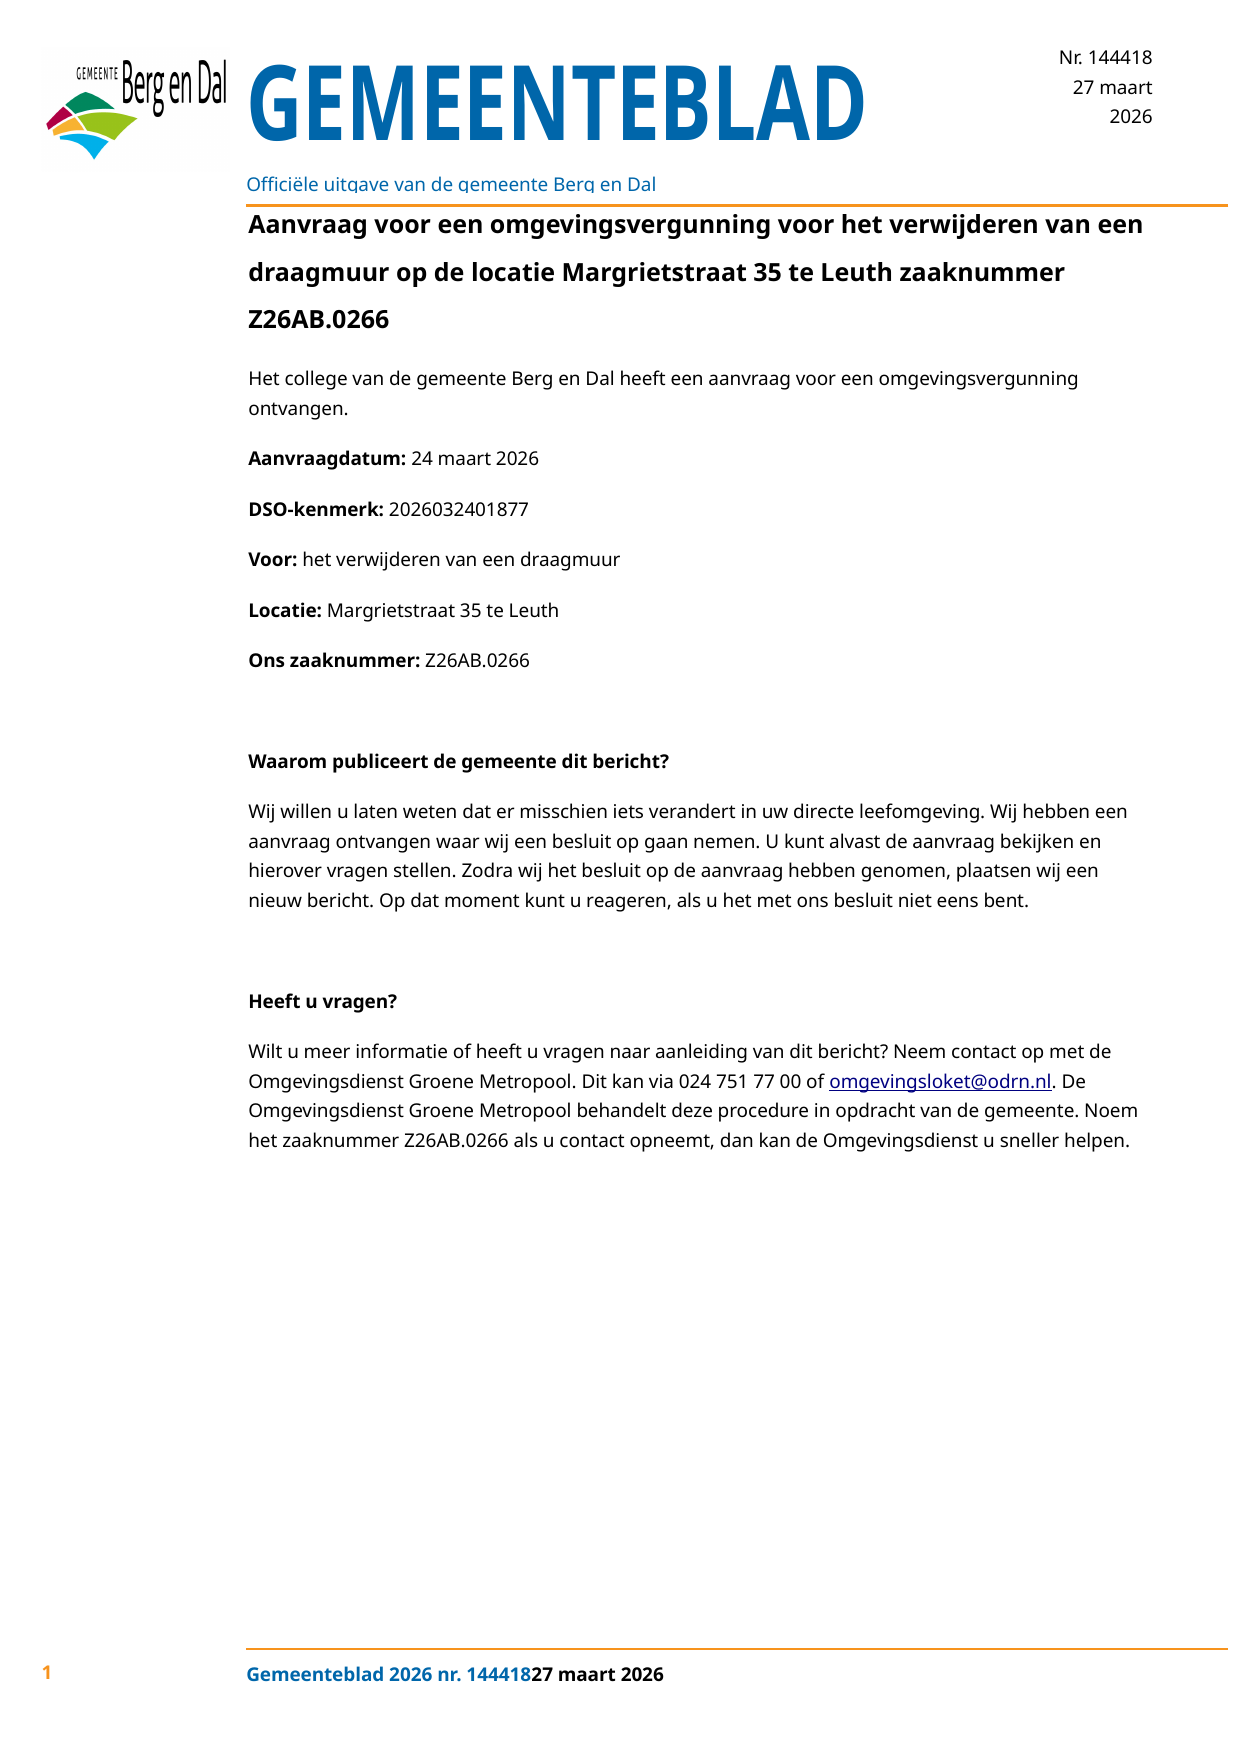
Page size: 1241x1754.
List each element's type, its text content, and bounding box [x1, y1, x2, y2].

text Heeft u vragen? [248, 988, 1152, 1014]
text Wilt u meer informatie of heeft u vragen naar aanleiding van dit bericht? Neem contact op met de Omgevingsdienst Groene Metropool. Dit kan via 024 751 77 00 of omgevingsloket@odrn.nl. De Omgevingsdienst Groene Metropool behandelt deze procedure in opdracht van de gemeente. Noem het zaaknummer Z26AB.0266 als u contact opneemt, dan kan de Omgevingsdienst u sneller helpen. [248, 1038, 1152, 1153]
text Wij willen u laten weten dat er misschien iets verandert in uw directe leefomgeving. Wij hebben een aanvraag ontvangen waar wij een besluit op gaan nemen. U kunt alvast de aanvraag bekijken en hierover vragen stellen. Zodra wij het besluit op de aanvraag hebben genomen, plaatsen wij een nieuw bericht. Op dat moment kunt u reageren, als u het met ons besluit niet eens bent. [248, 798, 1152, 913]
text DSO-kenmerk: 2026032401877 [248, 496, 1152, 522]
text Ons zaaknummer: Z26AB.0266 [248, 647, 1152, 673]
text Waarom publiceert de gemeente dit bericht? [248, 748, 1152, 774]
text Locatie: Margrietstraat 35 te Leuth [248, 597, 1152, 622]
text Voor: het verwijderen van een draagmuur [248, 546, 1152, 572]
text Het college van de gemeente Berg en Dal heeft een aanvraag voor een omgevingsvergunning ontvangen. [248, 366, 1152, 421]
text Aanvraagdatum: 24 maart 2026 [248, 446, 1152, 471]
text Aanvraag voor een omgevingsvergunning voor het verwijderen van een draagmuur op de locatie Margrietstraat 35 te Leuth zaaknummer Z26AB.0266 [248, 207, 1152, 336]
picture [41, 47, 231, 172]
